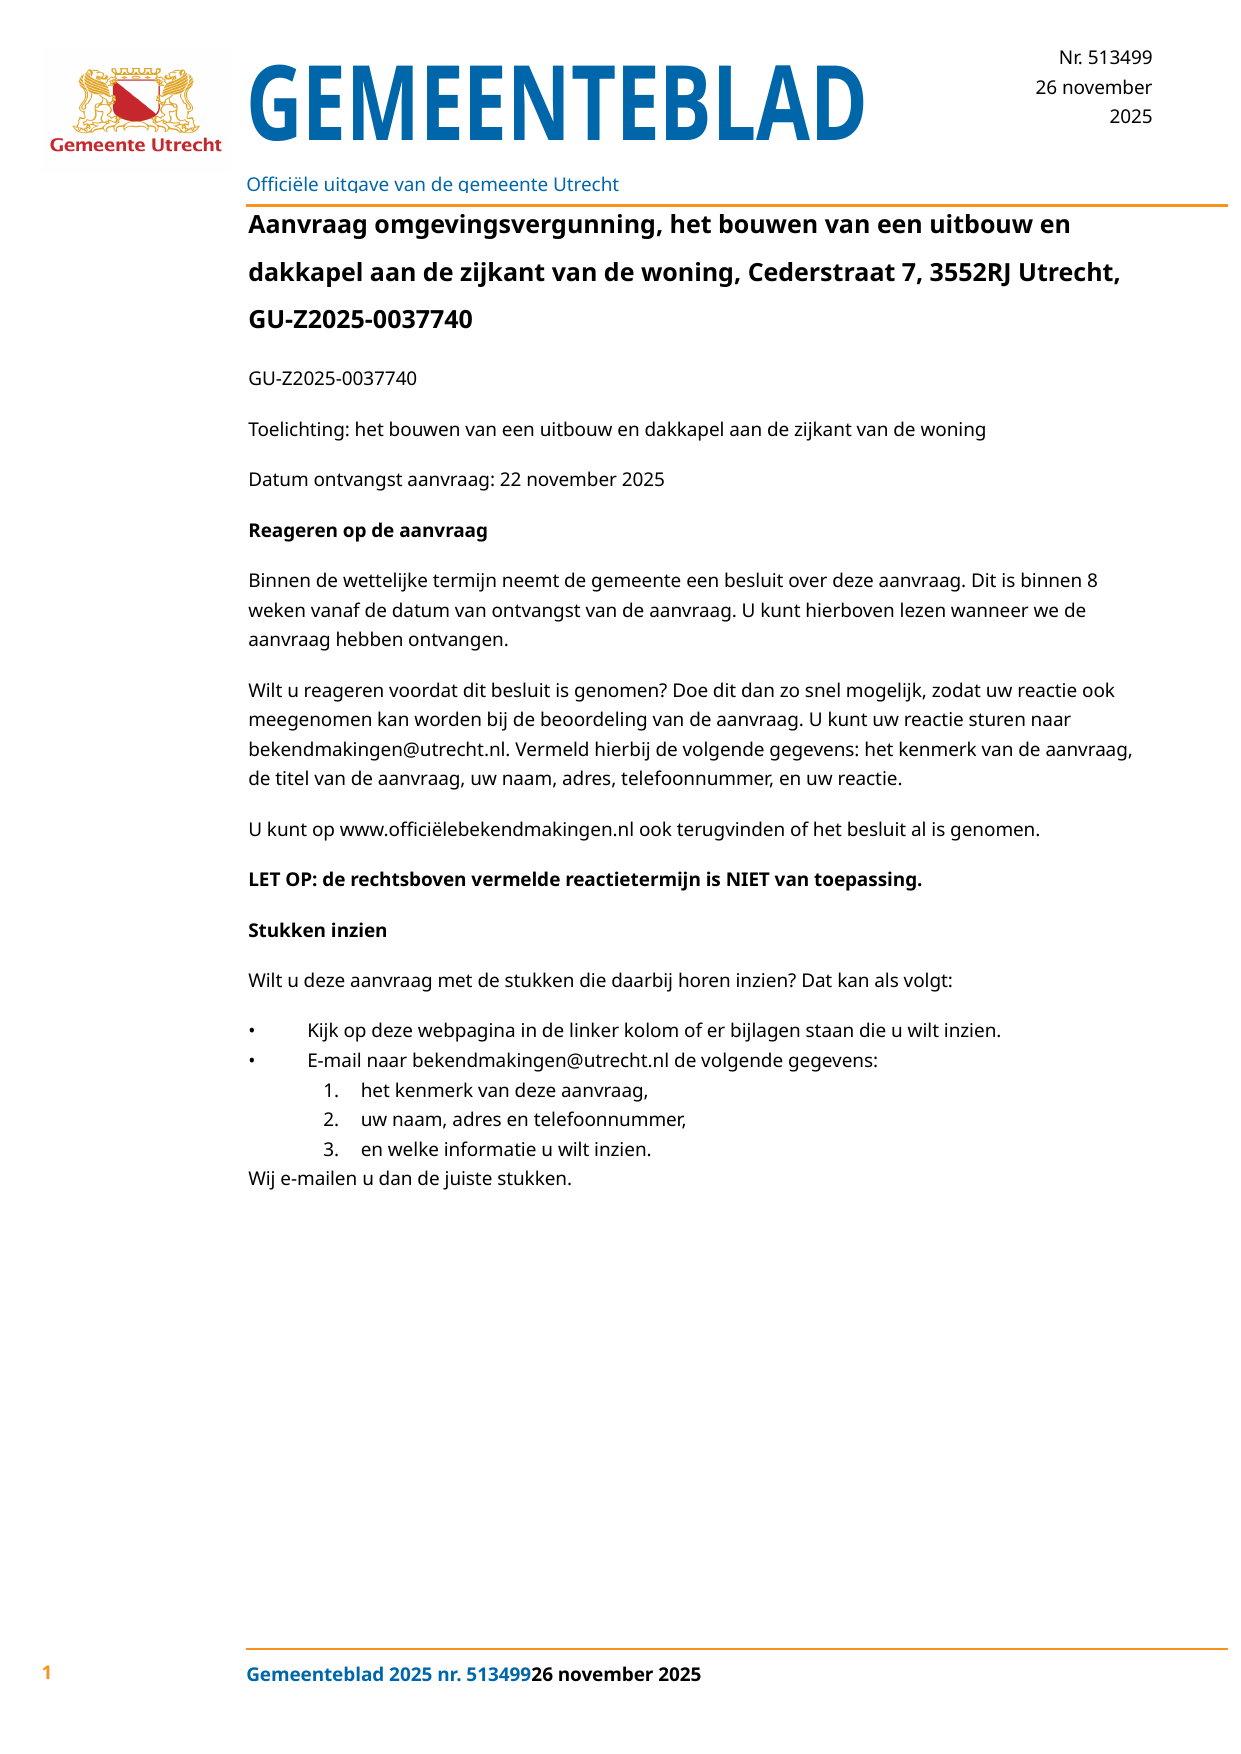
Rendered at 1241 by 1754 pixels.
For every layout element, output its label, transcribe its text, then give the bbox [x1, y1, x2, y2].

list het kenmerk van deze aanvraag, [323, 1077, 1152, 1102]
text Datum ontvangst aanvraag: 22 november 2025 [248, 466, 1152, 492]
list uw naam, adres en telefoonnummer, [323, 1106, 1152, 1132]
text Toelichting: het bouwen van een uitbouw en dakkapel aan de zijkant van de woning [248, 416, 1152, 442]
text LET OP: de rechtsboven vermelde reactietermijn is NIET van toepassing. [248, 866, 1152, 892]
text Wij e-mailen u dan de juiste stukken. [248, 1166, 1152, 1191]
text U kunt op www.officiëlebekendmakingen.nl ook terugvinden of het besluit al is genomen. [248, 816, 1152, 842]
list Kijk op deze webpagina in de linker kolom of er bijlagen staan die u wilt inzien. [248, 1018, 1152, 1043]
text Reageren op de aanvraag [248, 517, 1152, 542]
text Aanvraag omgevingsvergunning, het bouwen van een uitbouw en dakkapel aan de zijkant van de woning, Cederstraat 7, 3552RJ Utrecht, GU-Z2025-0037740 [248, 207, 1152, 336]
text Binnen de wettelijke termijn neemt de gemeente een besluit over deze aanvraag. Dit is binnen 8 weken vanaf de datum van ontvangst van de aanvraag. U kunt hierboven lezen wanneer we de aanvraag hebben ontvangen. [248, 567, 1152, 652]
list en welke informatie u wilt inzien. [323, 1136, 1152, 1162]
text Wilt u deze aanvraag met de stukken die daarbij horen inzien? Dat kan als volgt: [248, 967, 1152, 993]
text Stukken inzien [248, 917, 1152, 942]
picture [41, 47, 231, 172]
text Wilt u reageren voordat dit besluit is genomen? Doe dit dan zo snel mogelijk, zodat uw reactie ook meegenomen kan worden bij de beoordeling van de aanvraag. U kunt uw reactie sturen naar bekendmakingen@utrecht.nl. Vermeld hierbij de volgende gegevens: het kenmerk van de aanvraag, de titel van de aanvraag, uw naam, adres, telefoonnummer, en uw reactie. [248, 677, 1152, 791]
text GU-Z2025-0037740 [248, 366, 1152, 391]
list E-mail naar bekendmakingen@utrecht.nl de volgende gegevens: [248, 1047, 1152, 1073]
